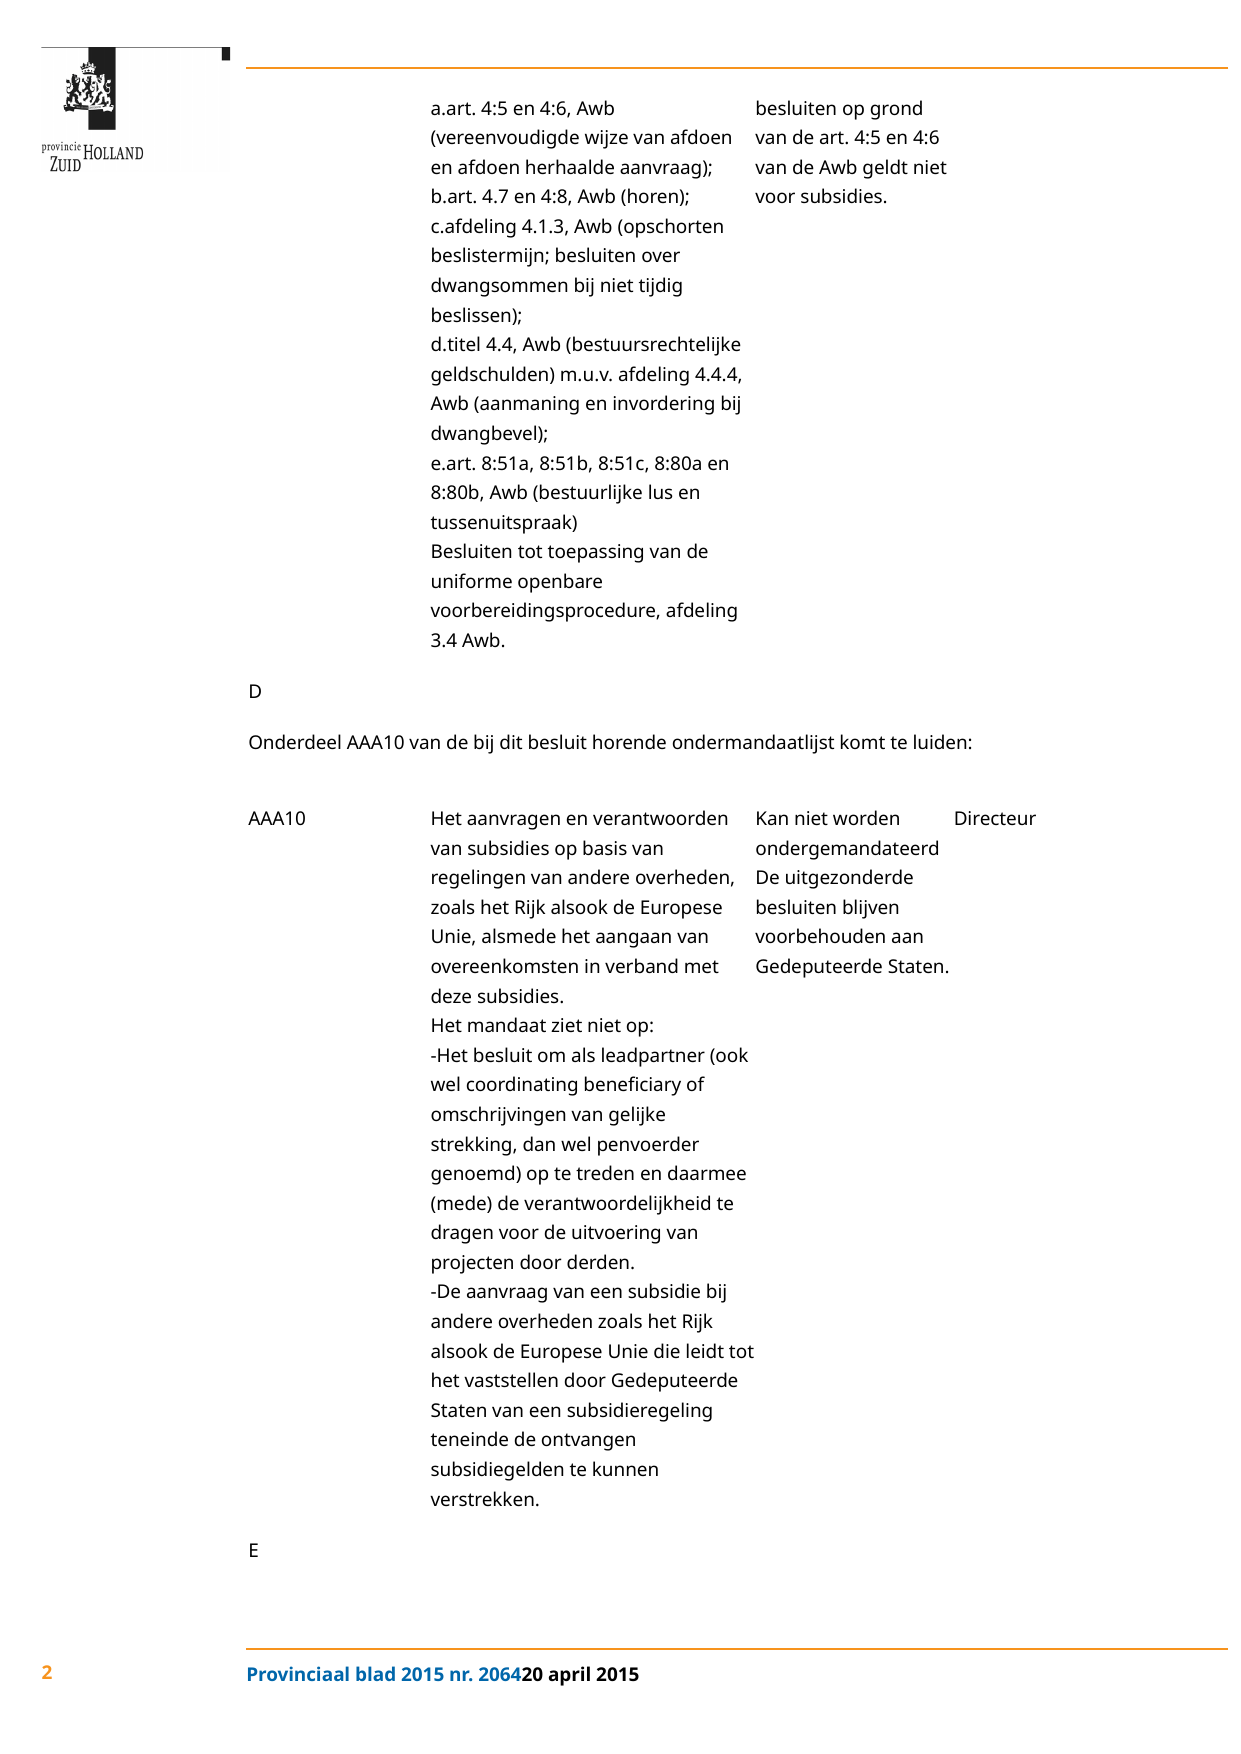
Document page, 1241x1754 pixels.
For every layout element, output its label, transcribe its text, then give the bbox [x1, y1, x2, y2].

table_header AAA10 [248, 805, 430, 1511]
text E [248, 1537, 1152, 1563]
table_header Directeur [954, 805, 1152, 1511]
table_header [248, 95, 430, 653]
table_header Het aanvragen en verantwoorden van subsidies op basis van regelingen van andere overheden, zoals het Rijk alsook de Europese Unie, alsmede het aangaan van overeenkomsten in verband met deze subsidies. Het mandaat ziet niet op: -Het besluit om als leadpartner (ook wel coordinating beneficiary of omschrijvingen van gelijke strekking, dan wel penvoerder genoemd) op te treden en daarmee (mede) de verantwoordelijkheid te dragen voor de uitvoering van projecten door derden. -De aanvraag van een subsidie bij andere overheden zoals het Rijk alsook de Europese Unie die leidt tot het vaststellen door Gedeputeerde Staten van een subsidieregeling teneinde de ontvangen subsidiegelden te kunnen verstrekken. [430, 805, 755, 1511]
table_header besluiten op grond van de art. 4:5 en 4:6 van de Awb geldt niet voor subsidies. [755, 95, 953, 653]
table_header [954, 95, 1152, 653]
text D [248, 679, 1152, 704]
picture [41, 47, 231, 172]
table_header a.art. 4:5 en 4:6, Awb (vereenvoudigde wijze van afdoen en afdoen herhaalde aanvraag); b.art. 4.7 en 4:8, Awb (horen); c.afdeling 4.1.3, Awb (opschorten beslistermijn; besluiten over dwangsommen bij niet tijdig beslissen); d.titel 4.4, Awb (bestuursrechtelijke geldschulden) m.u.v. afdeling 4.4.4, Awb (aanmaning en invordering bij dwangbevel); e.art. 8:51a, 8:51b, 8:51c, 8:80a en 8:80b, Awb (bestuurlijke lus en tussenuitspraak) Besluiten tot toepassing van de uniforme openbare voorbereidingsprocedure, afdeling 3.4 Awb. [430, 95, 755, 653]
table_header Kan niet worden ondergemandateerd De uitgezonderde besluiten blijven voorbehouden aan Gedeputeerde Staten. [755, 805, 953, 1511]
text Onderdeel AAA10 van de bij dit besluit horende ondermandaatlijst komt te luiden: [248, 729, 1152, 755]
